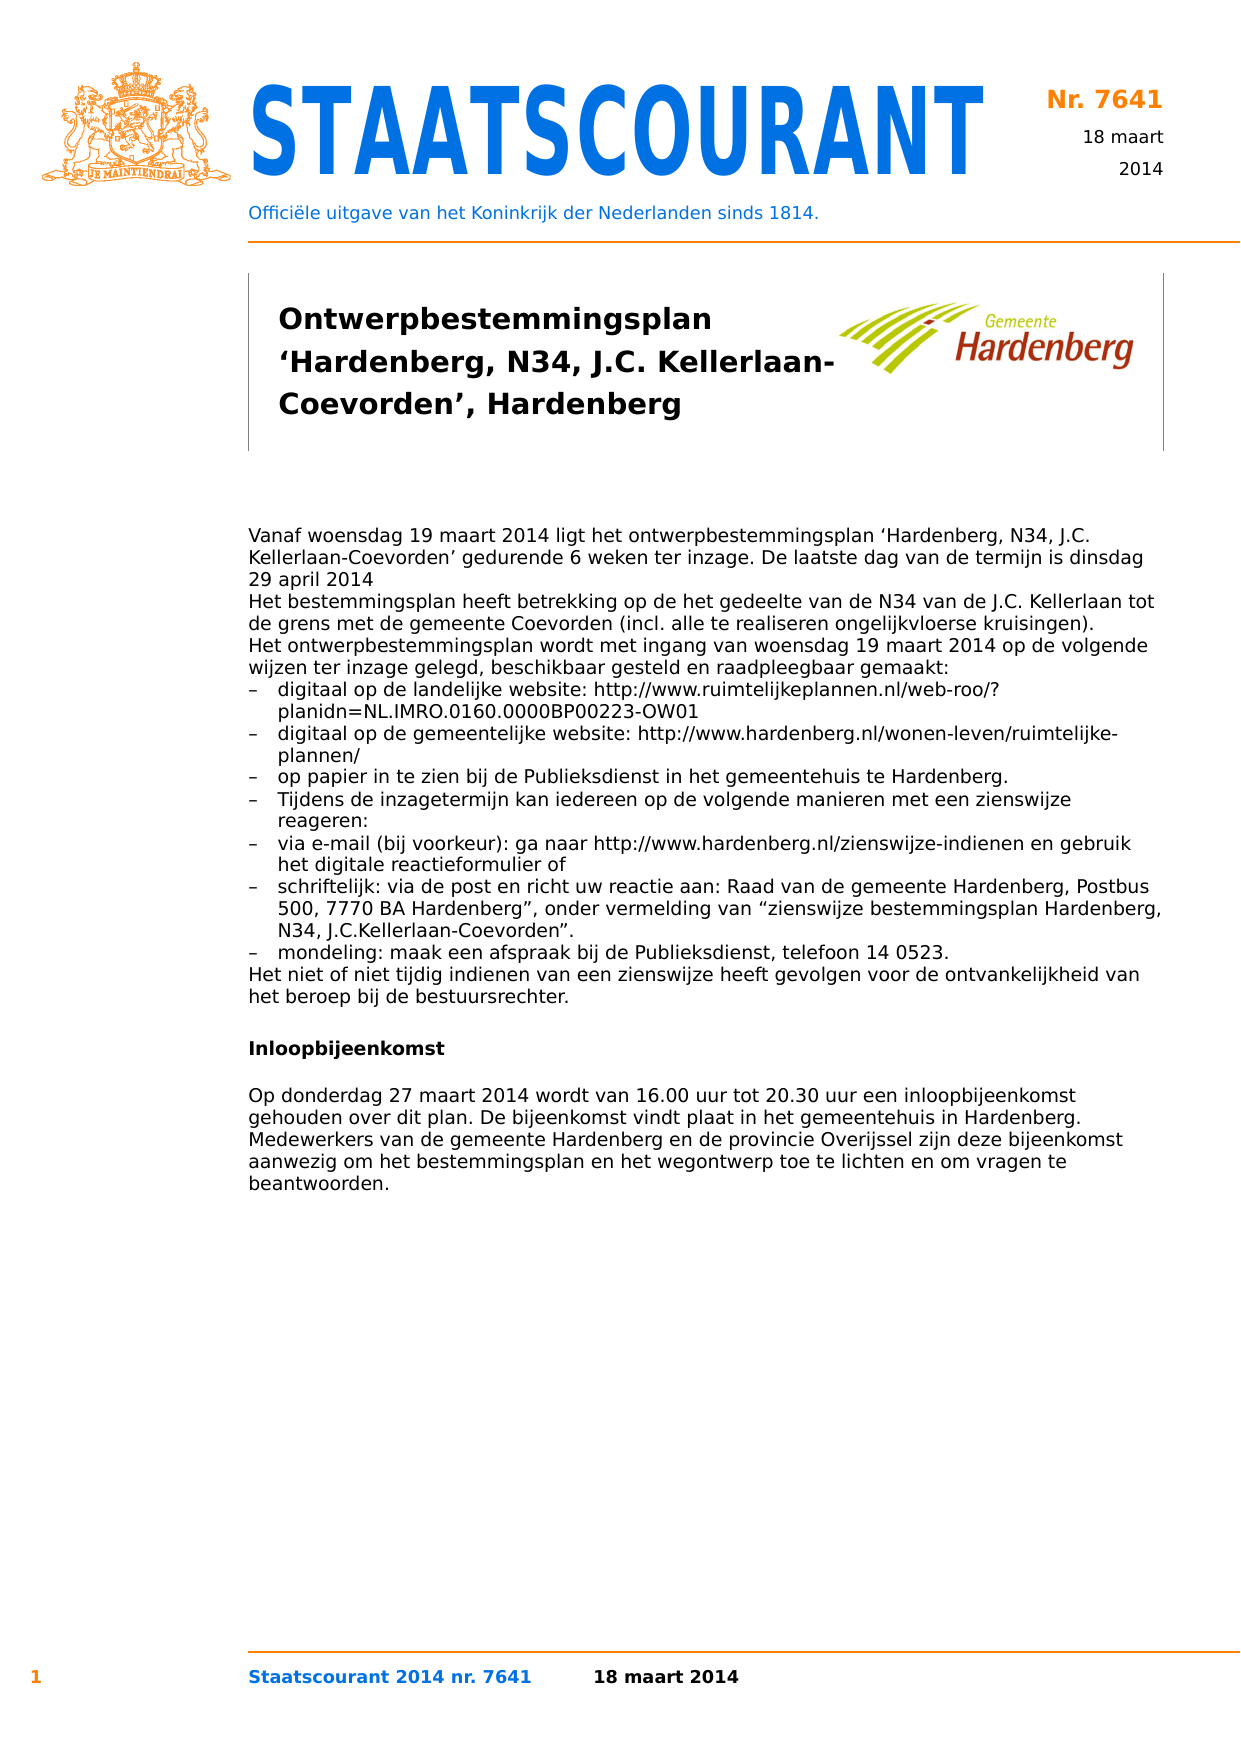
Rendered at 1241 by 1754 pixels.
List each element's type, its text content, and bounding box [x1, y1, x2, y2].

table_header [25, 62, 248, 241]
table_cell Officiële uitgave van het Koninkrijk der Nederlanden sinds 1814. [248, 203, 1240, 241]
text – digitaal op de landelijke website: http://www.ruimtelijkeplannen.nl/web-roo/?planidn=NL.IMRO.0160.0000BP00223-OW01 [248, 678, 1163, 722]
text Het ontwerpbestemmingsplan wordt met ingang van woensdag 19 maart 2014 op de volgende wijzen ter inzage gelegd, beschikbaar gesteld en raadpleegbaar gemaakt: [248, 634, 1163, 678]
text Op donderdag 27 maart 2014 wordt van 16.00 uur tot 20.30 uur een inloopbijeenkomst gehouden over dit plan. De bijeenkomst vindt plaat in het gemeentehuis in Hardenberg. Medewerkers van de gemeente Hardenberg en de provincie Overijssel zijn deze bijeenkomst aanwezig om het bestemmingsplan en het wegontwerp toe te lichten en om vragen te beantwoorden. [248, 1085, 1163, 1195]
table_header STAATSCOURANT [248, 62, 998, 203]
text Vanaf woensdag 19 maart 2014 ligt het ontwerpbestemmingsplan ‘Hardenberg, N34, J.C. Kellerlaan-Coevorden’ gedurende 6 weken ter inzage. De laatste dag van de termijn is dinsdag 29 april 2014 [248, 525, 1163, 591]
text – schriftelijk: via de post en richt uw reactie aan: Raad van de gemeente Hardenberg, Postbus 500, 7770 BA Hardenberg”, onder vermelding van “zienswijze bestemmingsplan Hardenberg, N34, J.C.Kellerlaan-Coevorden”. [248, 876, 1163, 942]
text – via e-mail (bij voorkeur): ga naar http://www.hardenberg.nl/zienswijze-indienen en gebruik het digitale reactieformulier of [248, 832, 1163, 876]
text – digitaal op de gemeentelijke website: http://www.hardenberg.nl/wonen-leven/ruimtelijke-plannen/ [248, 722, 1163, 766]
subtitle Ontwerpbestemmingsplan ‘Hardenberg, N34, J.C. Kellerlaan-Coevorden’, Hardenberg [249, 273, 1163, 451]
text Het bestemmingsplan heeft betrekking op de het gedeelte van de N34 van de J.C. Kellerlaan tot de grens met de gemeente Coevorden (incl. alle te realiseren ongelijkvloerse kruisingen). [248, 591, 1163, 634]
picture [41, 62, 231, 186]
table_header Nr. 7641 [998, 62, 1240, 121]
subtitle Inloopbijeenkomst [248, 1038, 1163, 1060]
text – op papier in te zien bij de Publieksdienst in het gemeentehuis te Hardenberg. [248, 766, 1163, 788]
text – mondeling: maak een afspraak bij de Publieksdienst, telefoon 14 0523. [248, 942, 1163, 964]
picture [838, 302, 1134, 374]
table_cell 18 maart [998, 121, 1240, 153]
text Het niet of niet tijdig indienen van een zienswijze heeft gevolgen voor de ontvankelijkheid van het beroep bij de bestuursrechter. [248, 964, 1163, 1008]
table_cell 2014 [998, 153, 1240, 203]
text – Tijdens de inzagetermijn kan iedereen op de volgende manieren met een zienswijze reageren: [248, 788, 1163, 832]
